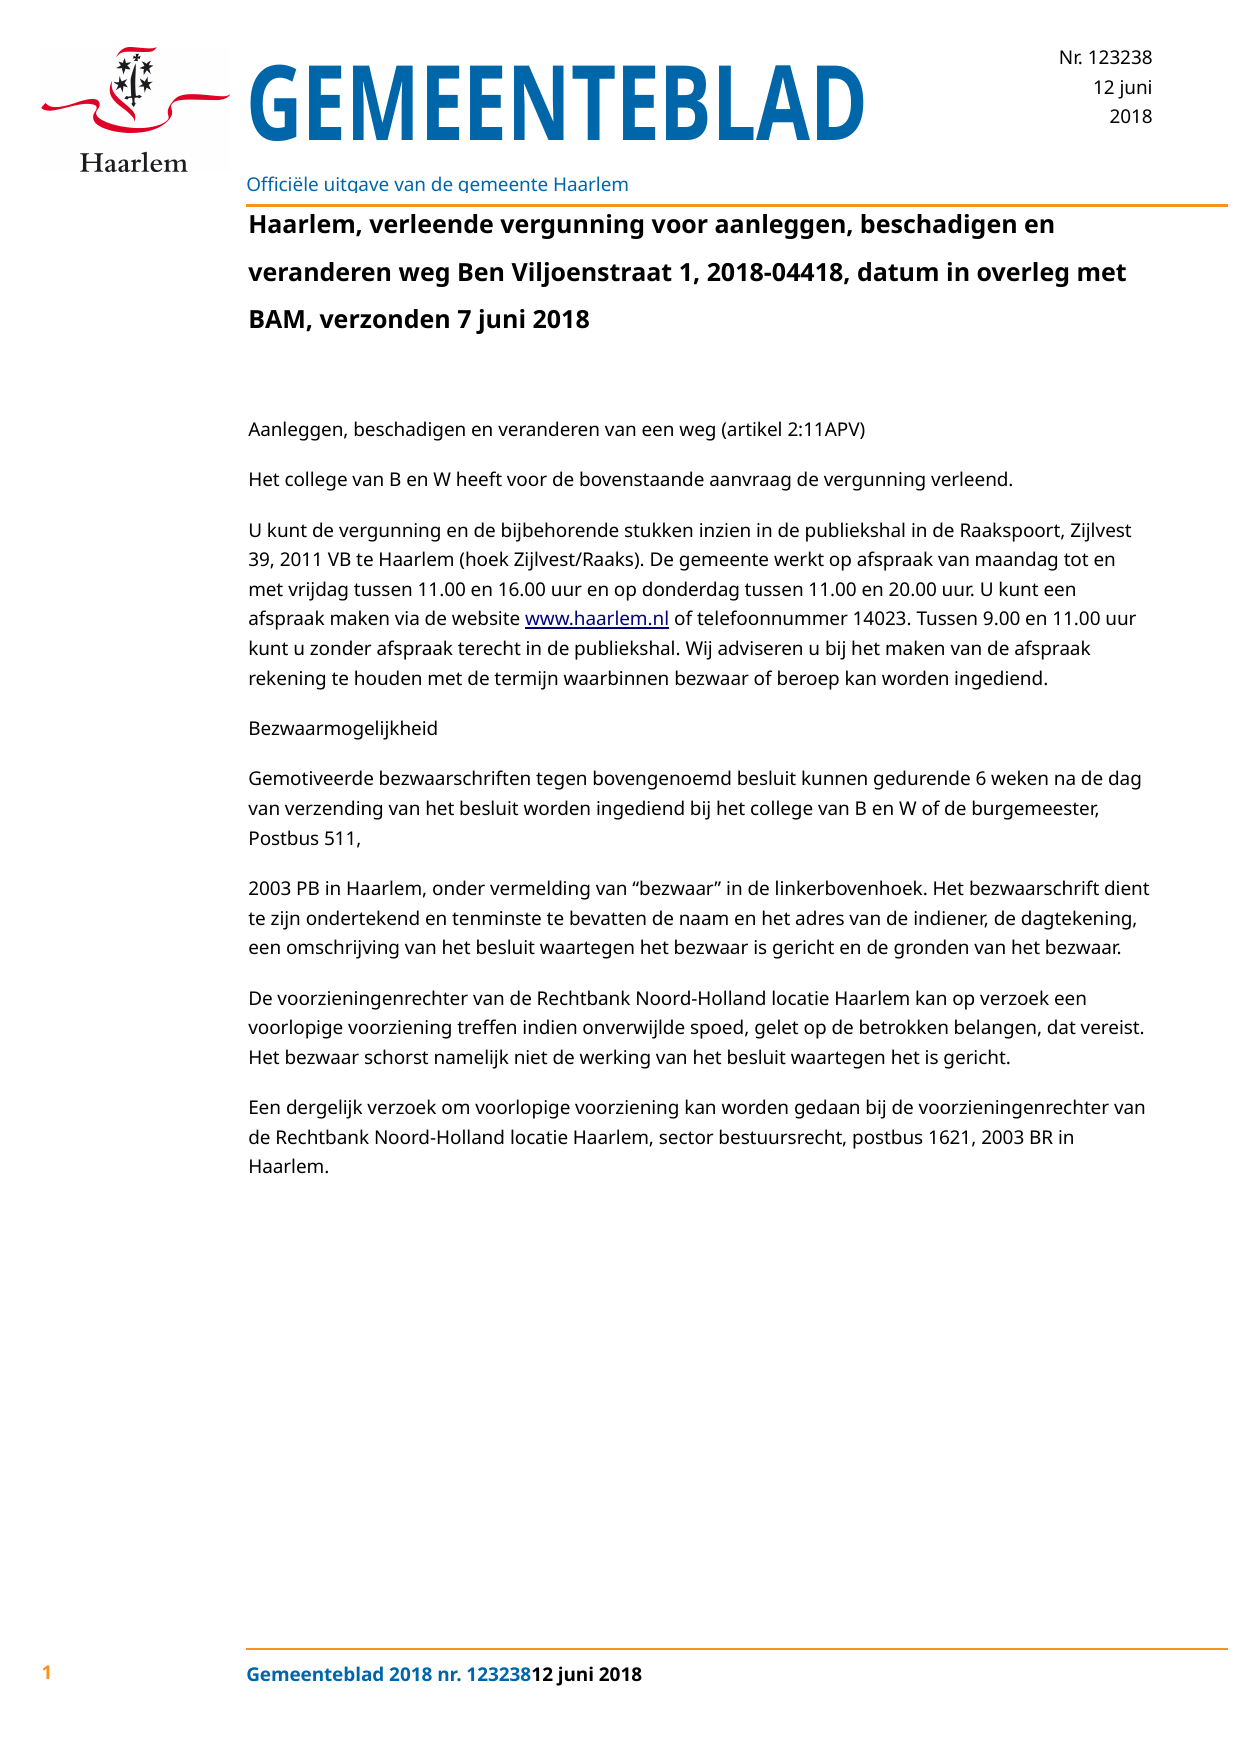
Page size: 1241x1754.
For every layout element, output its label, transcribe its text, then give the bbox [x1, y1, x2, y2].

text Een dergelijk verzoek om voorlopige voorziening kan worden gedaan bij de voorzieningenrechter van de Rechtbank Noord-Holland locatie Haarlem, sector bestuursrecht, postbus 1621, 2003 BR in Haarlem. [248, 1094, 1152, 1179]
text Het college van B en W heeft voor de bovenstaande aanvraag de vergunning verleend. [248, 466, 1152, 492]
text Gemotiveerde bezwaarschriften tegen bovengenoemd besluit kunnen gedurende 6 weken na de dag van verzending van het besluit worden ingediend bij het college van B en W of de burgemeester, Postbus 511, [248, 766, 1152, 850]
text Haarlem, verleende vergunning voor aanleggen, beschadigen en veranderen weg Ben Viljoenstraat 1, 2018-04418, datum in overleg met BAM, verzonden 7 juni 2018 [248, 207, 1152, 336]
text De voorzieningenrechter van de Rechtbank Noord-Holland locatie Haarlem kan op verzoek een voorlopige voorziening treffen indien onverwijlde spoed, gelet op de betrokken belangen, dat vereist. Het bezwaar schorst namelijk niet de werking van het besluit waartegen het is gericht. [248, 985, 1152, 1069]
picture [41, 47, 231, 172]
text Bezwaarmogelijkheid [248, 715, 1152, 741]
text U kunt de vergunning en de bijbehorende stukken inzien in de publiekshal in de Raakspoort, Zijlvest 39, 2011 VB te Haarlem (hoek Zijlvest/Raaks). De gemeente werkt op afspraak van maandag tot en met vrijdag tussen 11.00 en 16.00 uur en op donderdag tussen 11.00 en 20.00 uur. U kunt een afspraak maken via de website www.haarlem.nl of telefoonnummer 14023. Tussen 9.00 en 11.00 uur kunt u zonder afspraak terecht in de publiekshal. Wij adviseren u bij het maken van de afspraak rekening te houden met de termijn waarbinnen bezwaar of beroep kan worden ingediend. [248, 517, 1152, 690]
text 2003 PB in Haarlem, onder vermelding van “bezwaar” in de linkerbovenhoek. Het bezwaarschrift dient te zijn ondertekend en tenminste te bevatten de naam en het adres van de indiener, de dagtekening, een omschrijving van het besluit waartegen het bezwaar is gericht en de gronden van het bezwaar. [248, 875, 1152, 960]
text Aanleggen, beschadigen en veranderen van een weg (artikel 2:11APV) [248, 416, 1152, 442]
